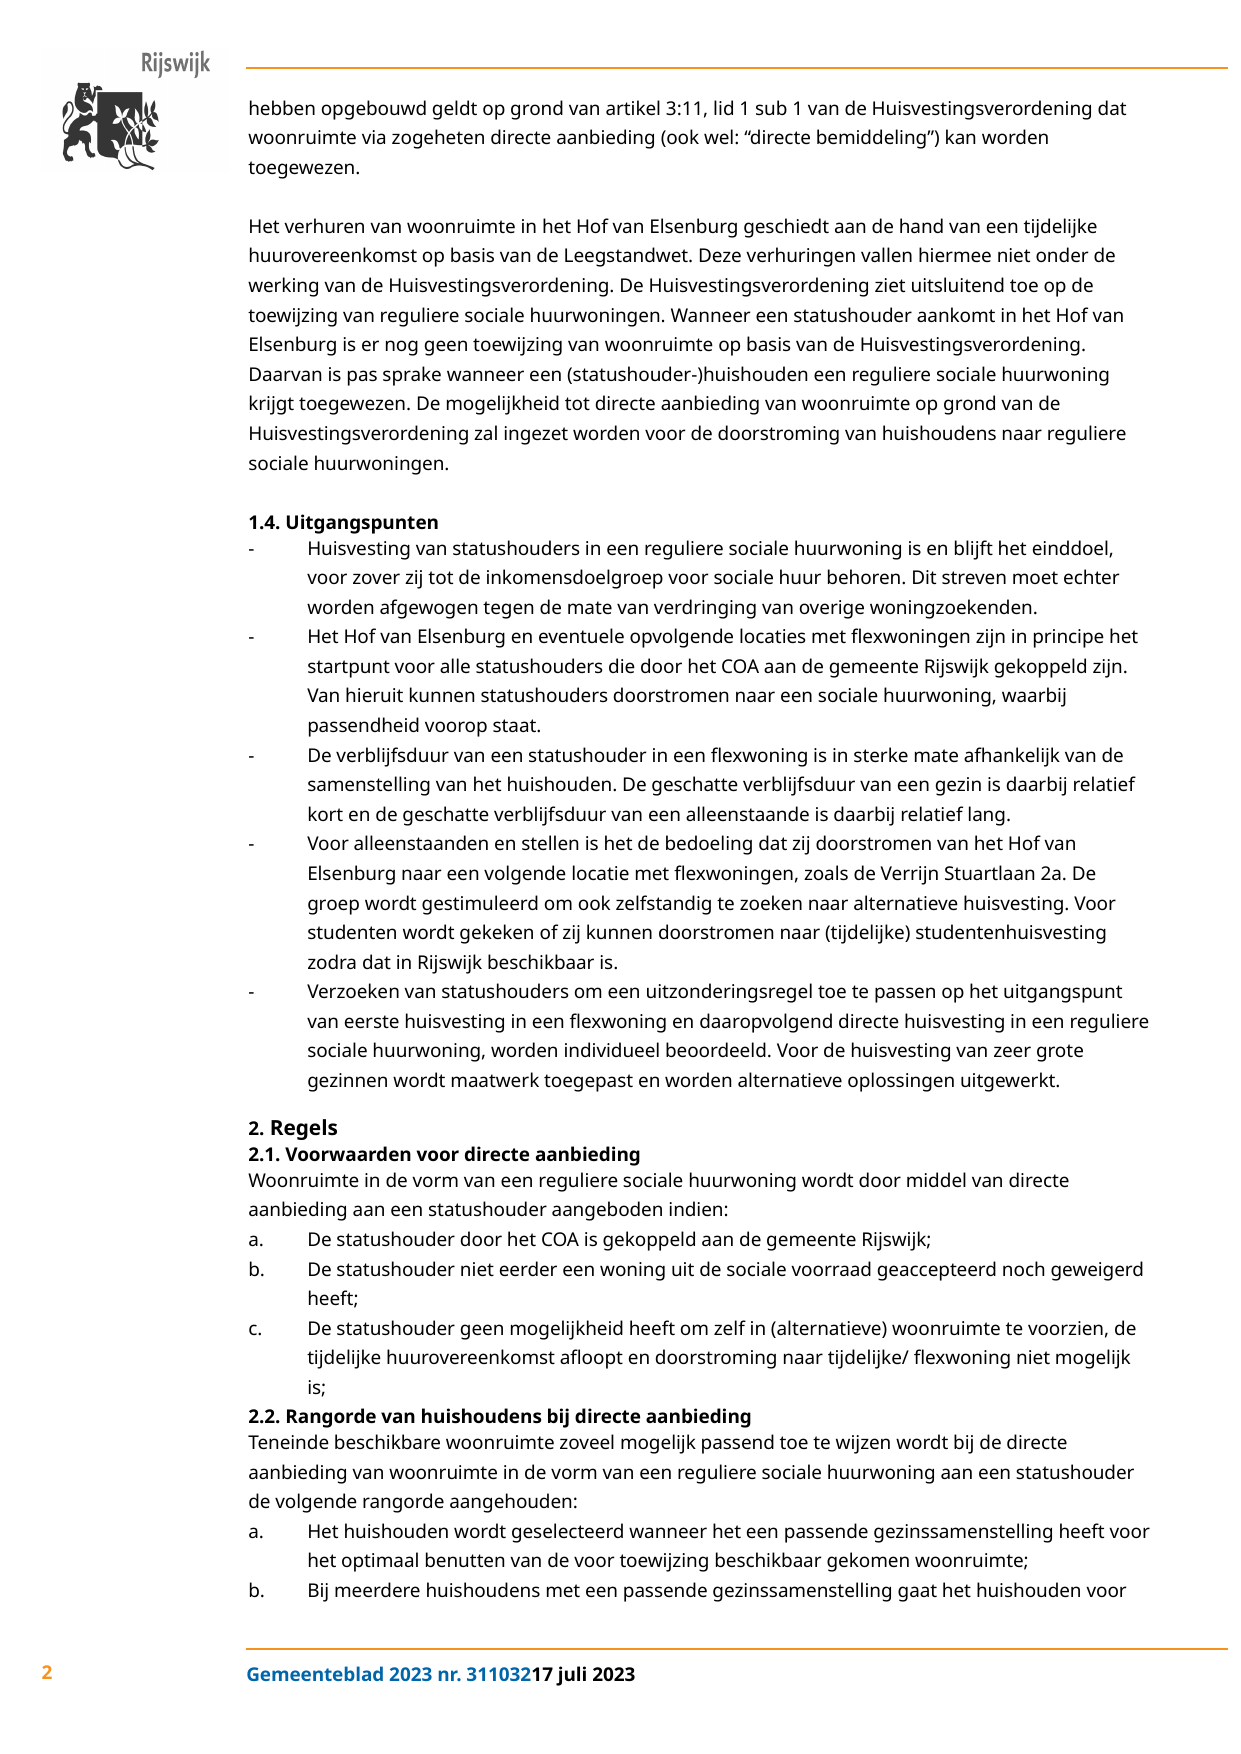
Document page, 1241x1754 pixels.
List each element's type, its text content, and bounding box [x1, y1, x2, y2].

picture [41, 47, 231, 172]
text Teneinde beschikbare woonruimte zoveel mogelijk passend toe te wijzen wordt bij de directe aanbieding van woonruimte in de vorm van een reguliere sociale huurwoning aan een statushouder de volgende rangorde aangehouden: [248, 1429, 1152, 1514]
list De statushouder geen mogelijkheid heeft om zelf in (alternatieve) woonruimte te voorzien, de tijdelijke huurovereenkomst afloopt en doorstroming naar tijdelijke/ flexwoning niet mogelijk is; [248, 1315, 1152, 1400]
list De verblijfsduur van een statushouder in een flexwoning is in sterke mate afhankelijk van de samenstelling van het huishouden. De geschatte verblijfsduur van een gezin is daarbij relatief kort en de geschatte verblijfsduur van een alleenstaande is daarbij relatief lang. [248, 742, 1152, 827]
text Woonruimte in de vorm van een reguliere sociale huurwoning wordt door middel van directe aanbieding aan een statushouder aangeboden indien: [248, 1167, 1152, 1222]
text 2. Regels [248, 1113, 1152, 1141]
list Het Hof van Elsenburg en eventuele opvolgende locaties met flexwoningen zijn in principe het startpunt voor alle statushouders die door het COA aan de gemeente Rijswijk gekoppeld zijn. Van hieruit kunnen statushouders doorstromen naar een sociale huurwoning, waarbij passendheid voorop staat. [248, 623, 1152, 738]
list Bij meerdere huishoudens met een passende gezinssamenstelling gaat het huishouden voor [248, 1577, 1152, 1603]
list Verzoeken van statushouders om een uitzonderingsregel toe te passen op het uitgangspunt van eerste huisvesting in een flexwoning en daaropvolgend directe huisvesting in een reguliere sociale huurwoning, worden individueel beoordeeld. Voor de huisvesting van zeer grote gezinnen wordt maatwerk toegepast en worden alternatieve oplossingen uitgewerkt. [248, 978, 1152, 1093]
text 2.2. Rangorde van huishoudens bij directe aanbieding [248, 1404, 1152, 1429]
list Het huishouden wordt geselecteerd wanneer het een passende gezinssamenstelling heeft voor het optimaal benutten van de voor toewijzing beschikbaar gekomen woonruimte; [248, 1518, 1152, 1573]
list Voor alleenstaanden en stellen is het de bedoeling dat zij doorstromen van het Hof van Elsenburg naar een volgende locatie met flexwoningen, zoals de Verrijn Stuartlaan 2a. De groep wordt gestimuleerd om ook zelfstandig te zoeken naar alternatieve huisvesting. Voor studenten wordt gekeken of zij kunnen doorstromen naar (tijdelijke) studentenhuisvesting zodra dat in Rijswijk beschikbaar is. [248, 831, 1152, 974]
text 1.4. Uitgangspunten [248, 509, 1152, 535]
list Huisvesting van statushouders in een reguliere sociale huurwoning is en blijft het einddoel, voor zover zij tot de inkomensdoelgroep voor sociale huur behoren. Dit streven moet echter worden afgewogen tegen de mate van verdringing van overige woningzoekenden. [248, 535, 1152, 619]
text 2.1. Voorwaarden voor directe aanbieding [248, 1141, 1152, 1167]
list De statushouder door het COA is gekoppeld aan de gemeente Rijswijk; [248, 1226, 1152, 1252]
list De statushouder niet eerder een woning uit de sociale voorraad geaccepteerd noch geweigerd heeft; [248, 1256, 1152, 1311]
text Het verhuren van woonruimte in het Hof van Elsenburg geschiedt aan de hand van een tijdelijke huurovereenkomst op basis van de Leegstandwet. Deze verhuringen vallen hiermee niet onder de werking van de Huisvestingsverordening. De Huisvestingsverordening ziet uitsluitend toe op de toewijzing van reguliere sociale huurwoningen. Wanneer een statushouder aankomt in het Hof van Elsenburg is er nog geen toewijzing van woonruimte op basis van de Huisvestingsverordening. Daarvan is pas sprake wanneer een (statushouder-)huishouden een reguliere sociale huurwoning krijgt toegewezen. De mogelijkheid tot directe aanbieding van woonruimte op grond van de Huisvestingsverordening zal ingezet worden voor de doorstroming van huishoudens naar reguliere sociale huurwoningen. [248, 213, 1152, 476]
text hebben opgebouwd geldt op grond van artikel 3:11, lid 1 sub 1 van de Huisvestingsverordening dat woonruimte via zogeheten directe aanbieding (ook wel: “directe bemiddeling”) kan worden toegewezen. [248, 95, 1152, 180]
